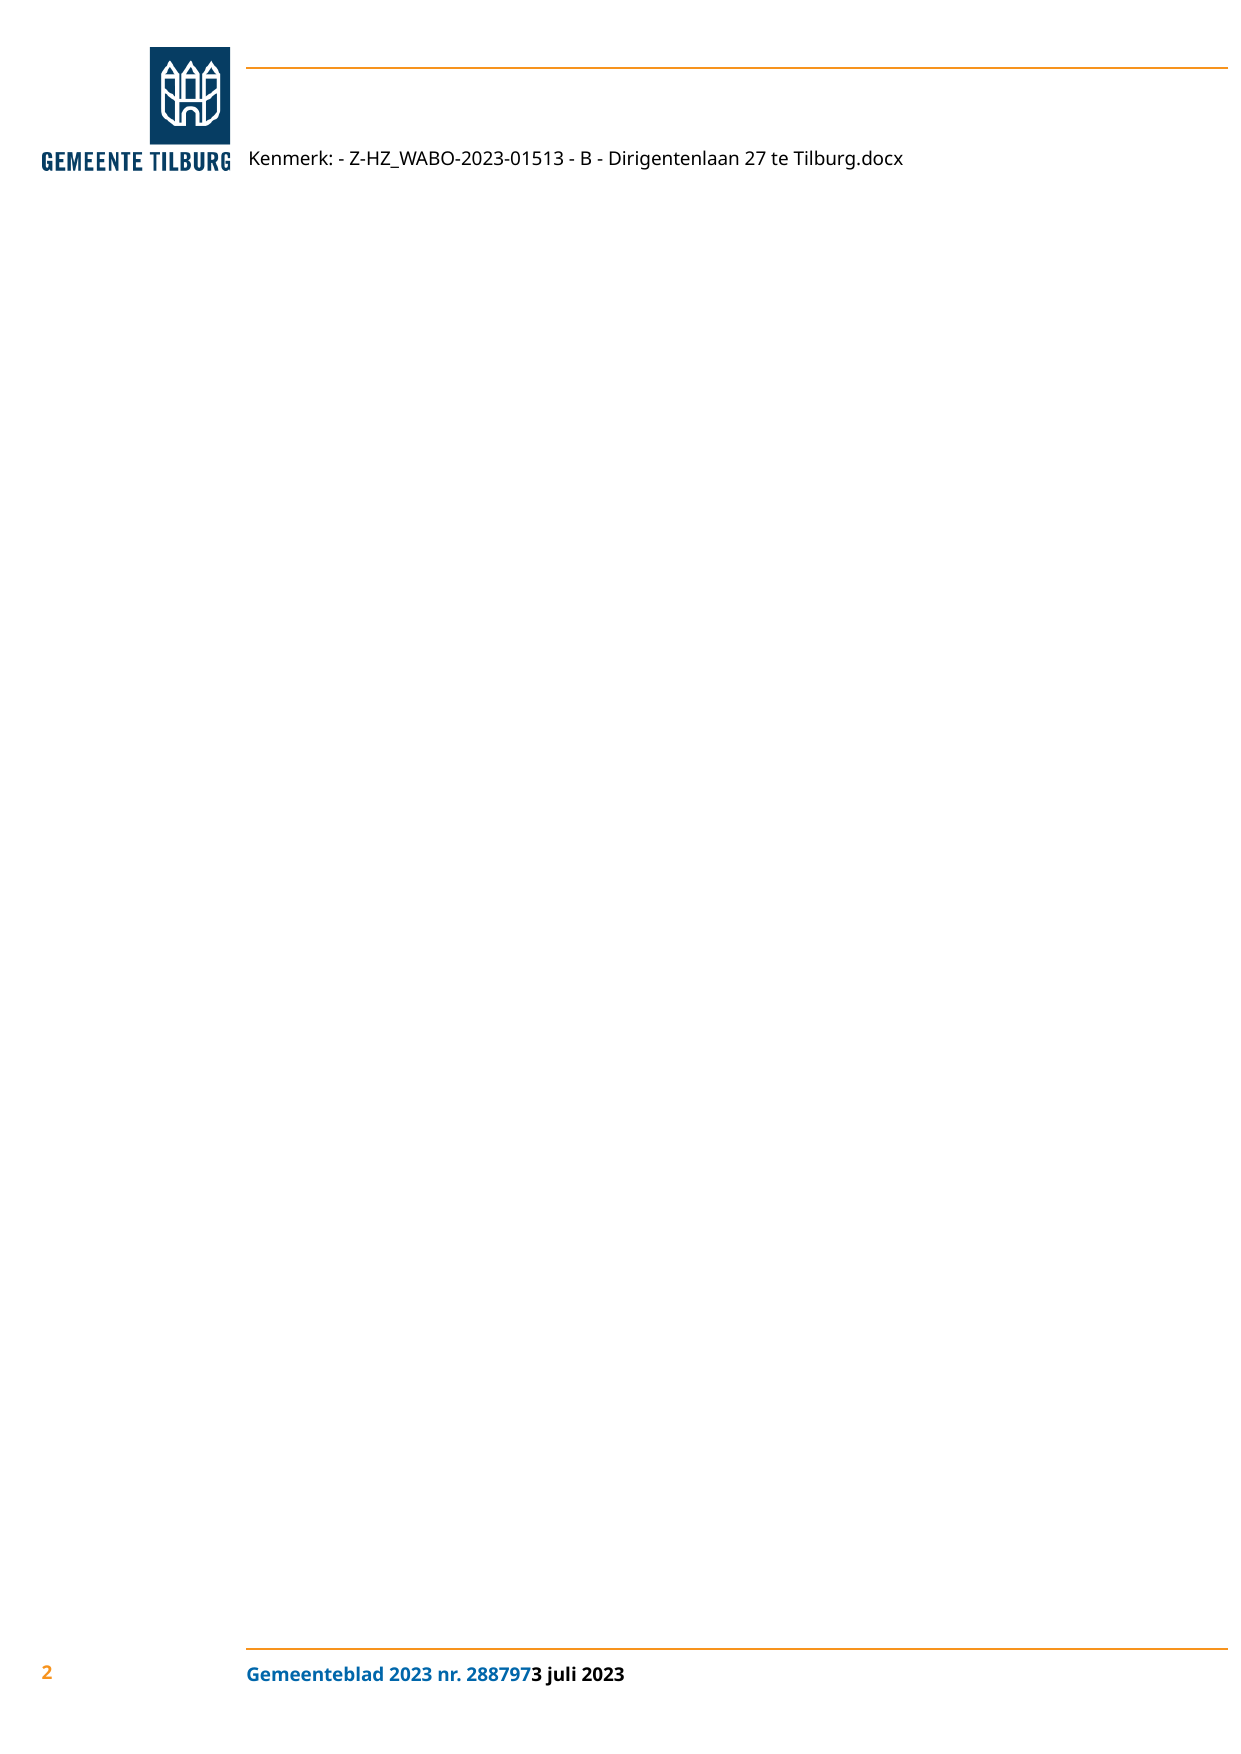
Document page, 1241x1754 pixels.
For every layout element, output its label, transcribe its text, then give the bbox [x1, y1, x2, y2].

text Kenmerk: - Z-HZ_WABO-2023-01513 - B - Dirigentenlaan 27 te Tilburg.docx [248, 145, 1152, 171]
picture [41, 47, 231, 172]
